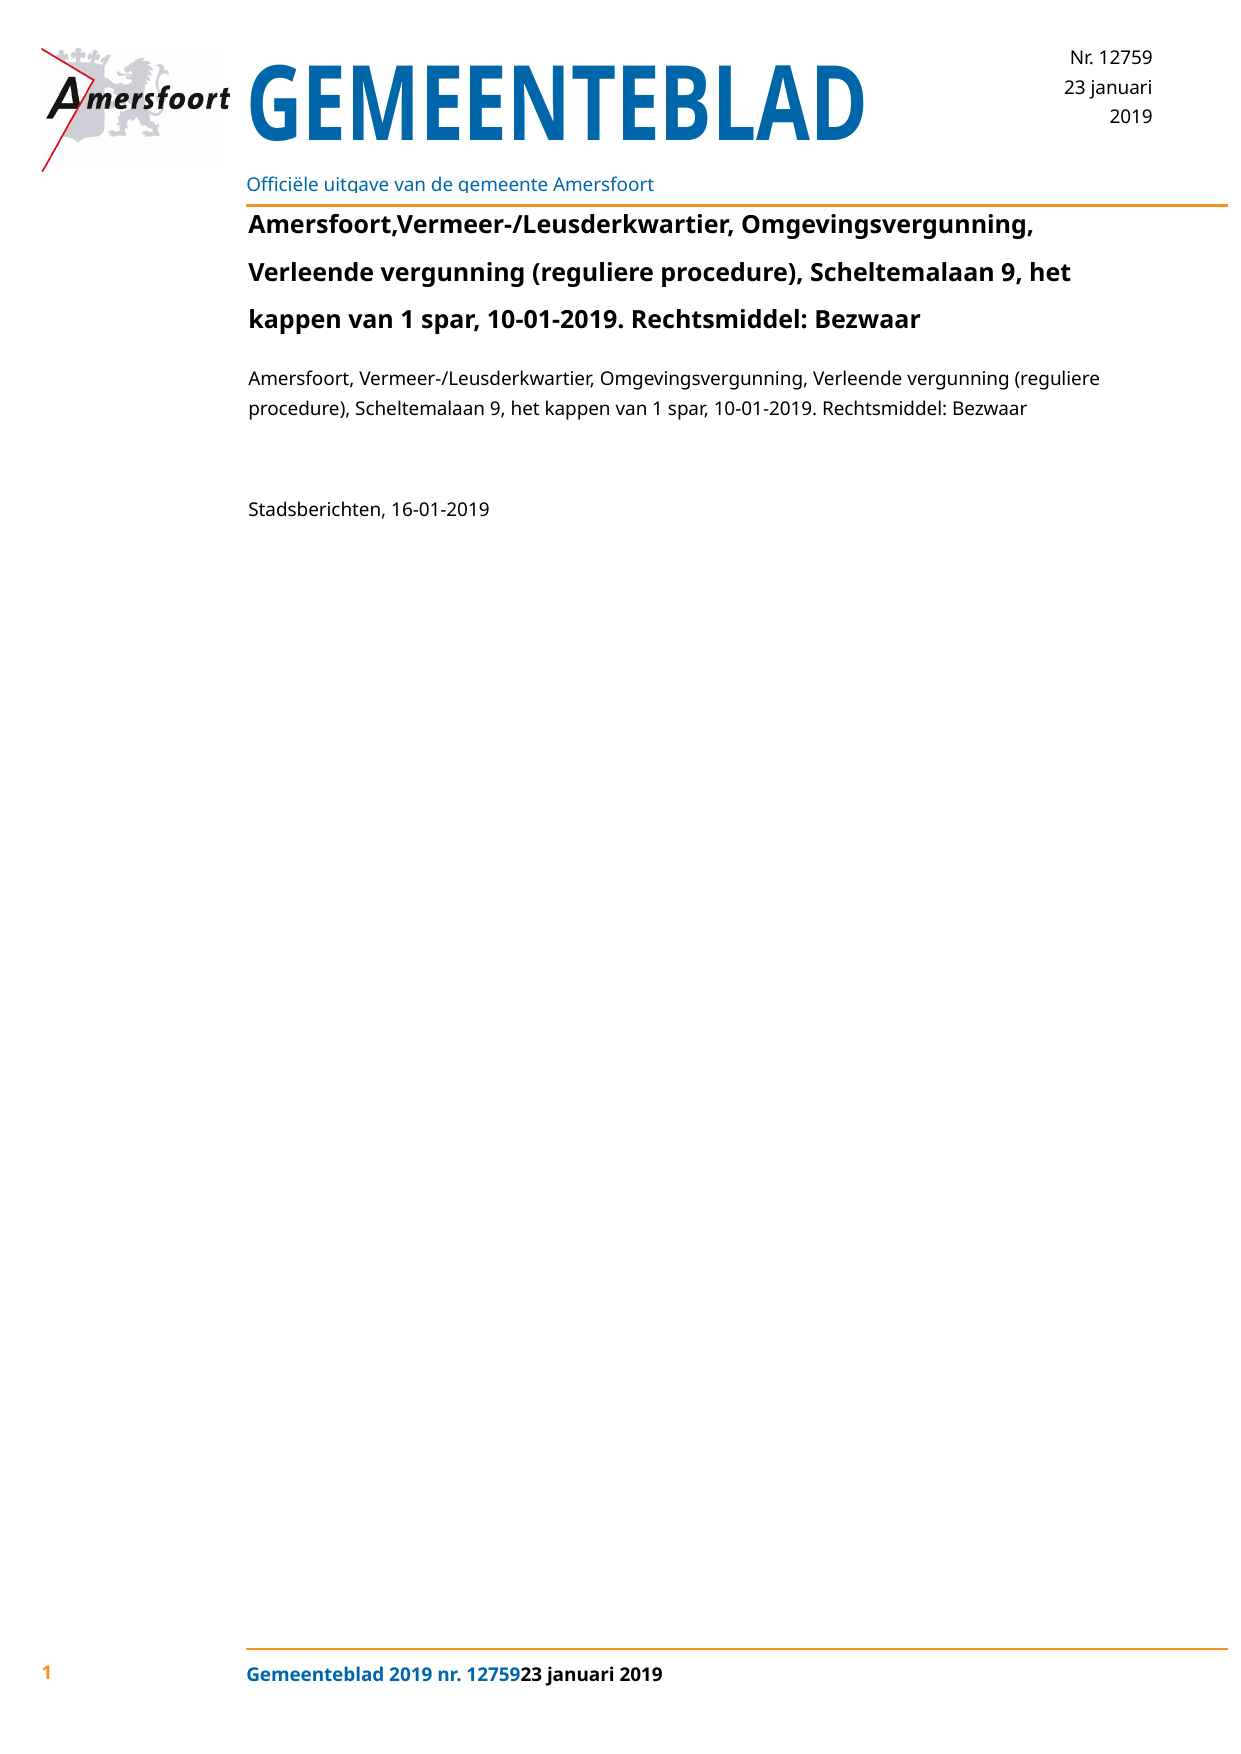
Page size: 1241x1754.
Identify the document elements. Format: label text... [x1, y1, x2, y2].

text Amersfoort,Vermeer-/Leusderkwartier, Omgevingsvergunning, Verleende vergunning (reguliere procedure), Scheltemalaan 9, het kappen van 1 spar, 10-01-2019. Rechtsmiddel: Bezwaar [248, 207, 1152, 336]
text Stadsberichten, 16-01-2019 [248, 496, 1152, 522]
picture [41, 47, 231, 172]
text Amersfoort, Vermeer-/Leusderkwartier, Omgevingsvergunning, Verleende vergunning (reguliere procedure), Scheltemalaan 9, het kappen van 1 spar, 10-01-2019. Rechtsmiddel: Bezwaar [248, 366, 1152, 421]
